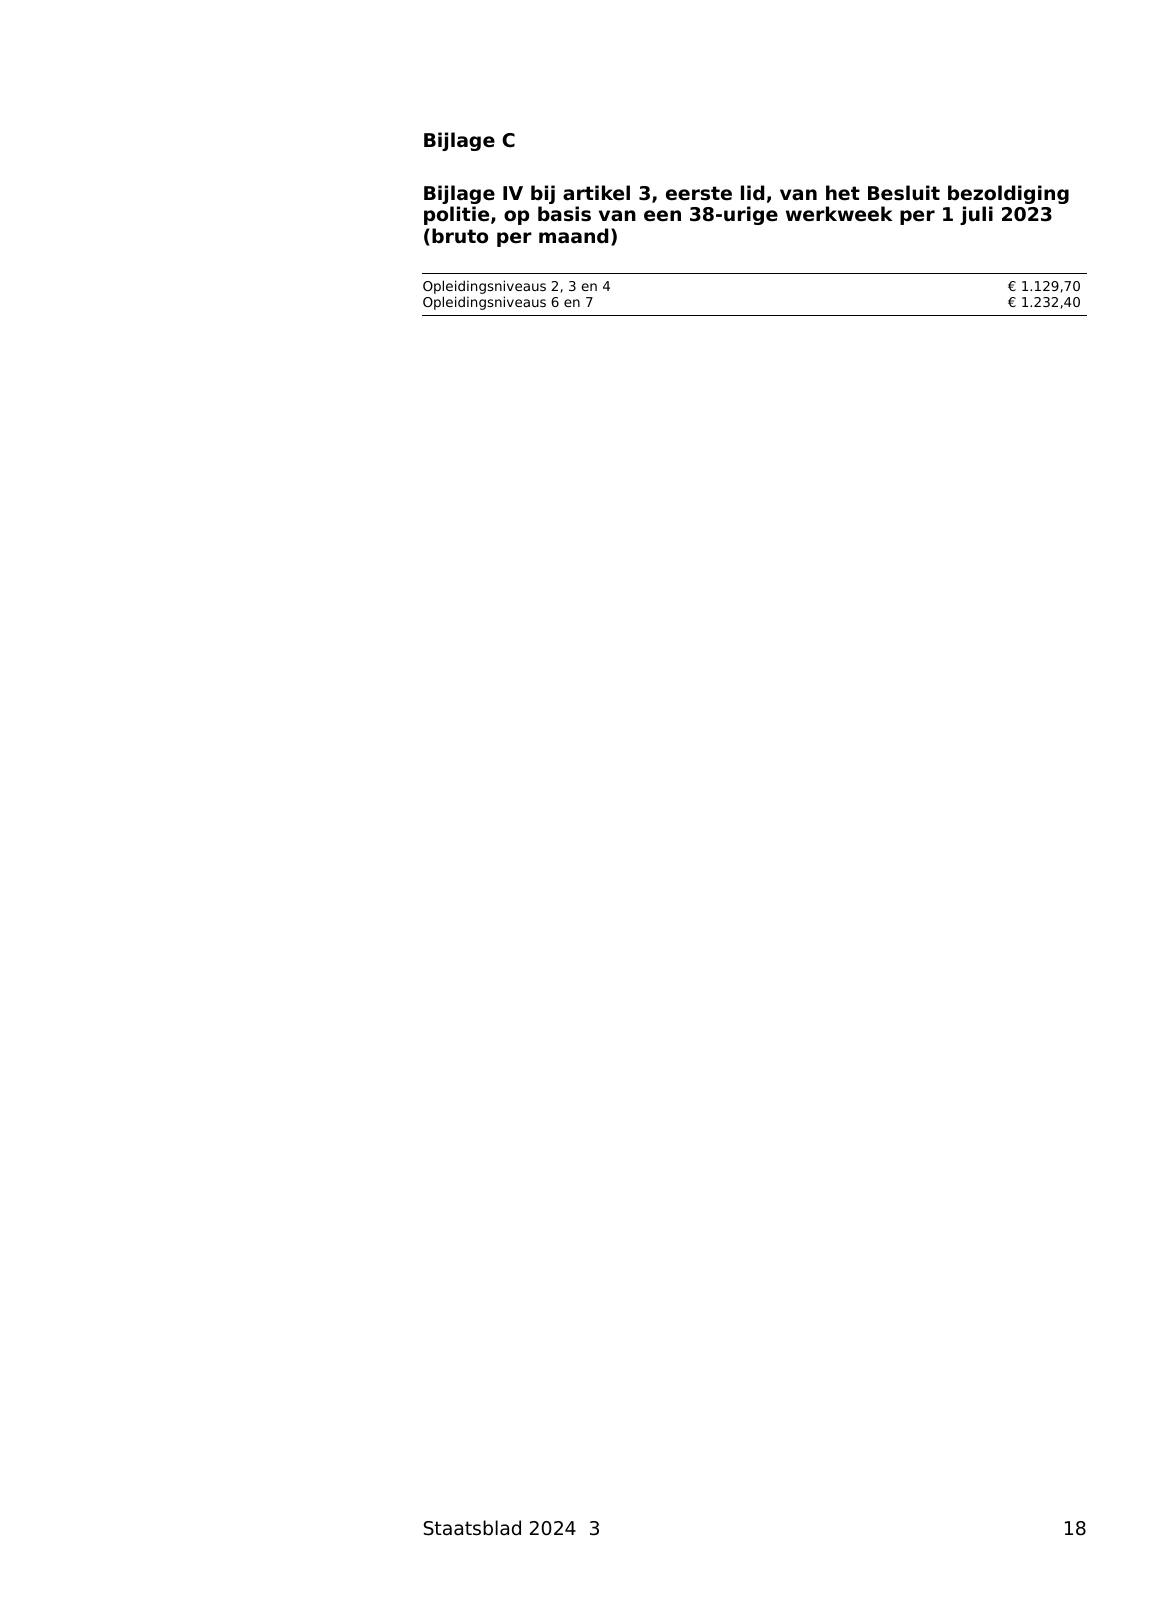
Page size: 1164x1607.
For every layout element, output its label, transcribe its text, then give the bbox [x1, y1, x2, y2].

subtitle Bijlage C [422, 130, 1087, 152]
subtitle Bijlage IV bij artikel 3, eerste lid, van het Besluit bezoldiging politie, op basis van een 38-urige werkweek per 1 juli 2023 (bruto per maand) [422, 182, 1087, 248]
table_header € 1.129,70 [923, 274, 1087, 295]
table_cell Opleidingsniveaus 6 en 7 [422, 295, 923, 315]
table_cell € 1.232,40 [923, 295, 1087, 315]
table_header Opleidingsniveaus 2, 3 en 4 [422, 274, 923, 295]
